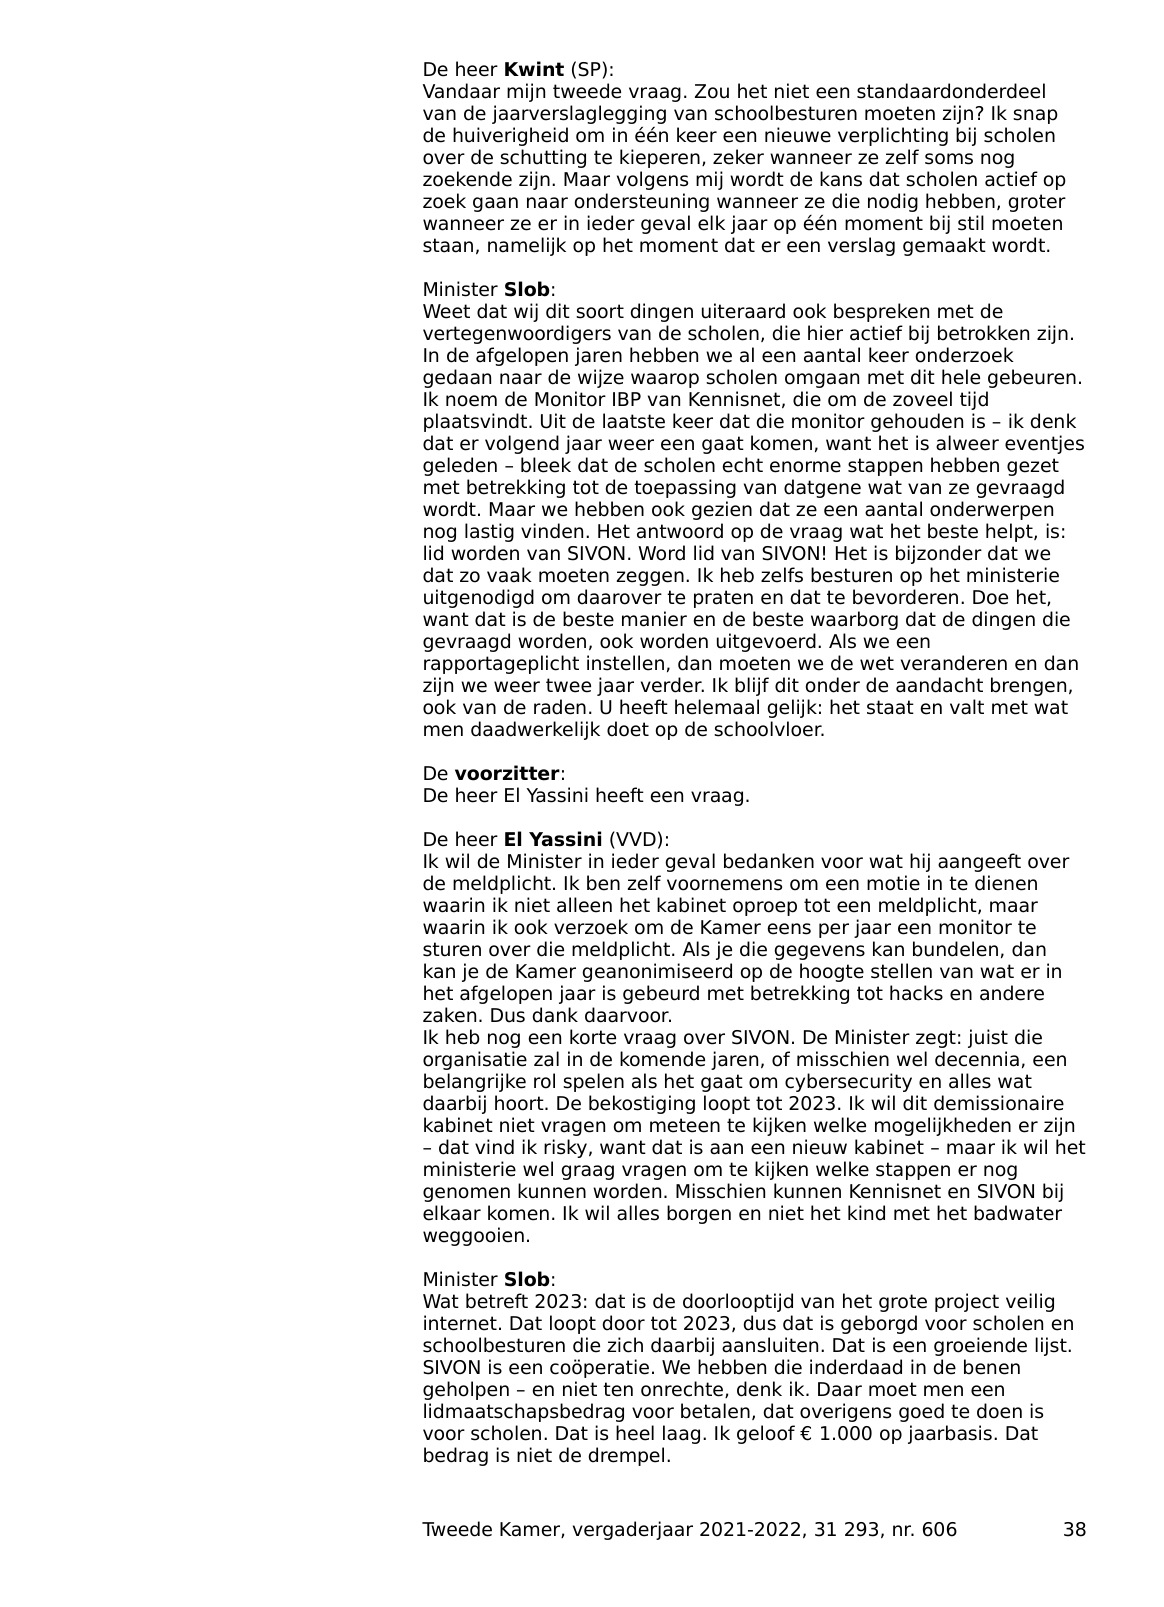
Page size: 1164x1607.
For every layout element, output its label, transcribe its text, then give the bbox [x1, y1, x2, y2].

text Weet dat wij dit soort dingen uiteraard ook bespreken met de vertegenwoordigers van de scholen, die hier actief bij betrokken zijn. In de afgelopen jaren hebben we al een aantal keer onderzoek gedaan naar de wijze waarop scholen omgaan met dit hele gebeuren. Ik noem de Monitor IBP van Kennisnet, die om de zoveel tijd plaatsvindt. Uit de laatste keer dat die monitor gehouden is – ik denk dat er volgend jaar weer een gaat komen, want het is alweer eventjes geleden – bleek dat de scholen echt enorme stappen hebben gezet met betrekking tot de toepassing van datgene wat van ze gevraagd wordt. Maar we hebben ook gezien dat ze een aantal onderwerpen nog lastig vinden. Het antwoord op de vraag wat het beste helpt, is: lid worden van SIVON. Word lid van SIVON! Het is bijzonder dat we dat zo vaak moeten zeggen. Ik heb zelfs besturen op het ministerie uitgenodigd om daarover te praten en dat te bevorderen. Doe het, want dat is de beste manier en de beste waarborg dat de dingen die gevraagd worden, ook worden uitgevoerd. Als we een rapportageplicht instellen, dan moeten we de wet veranderen en dan zijn we weer twee jaar verder. Ik blijf dit onder de aandacht brengen, ook van de raden. U heeft helemaal gelijk: het staat en valt met wat men daadwerkelijk doet op de schoolvloer. [422, 301, 1087, 741]
text Vandaar mijn tweede vraag. Zou het niet een standaardonderdeel van de jaarverslaglegging van schoolbesturen moeten zijn? Ik snap de huiverigheid om in één keer een nieuwe verplichting bij scholen over de schutting te kieperen, zeker wanneer ze zelf soms nog zoekende zijn. Maar volgens mij wordt de kans dat scholen actief op zoek gaan naar ondersteuning wanneer ze die nodig hebben, groter wanneer ze er in ieder geval elk jaar op één moment bij stil moeten staan, namelijk op het moment dat er een verslag gemaakt wordt. [422, 81, 1087, 257]
text Minister Slob: [422, 1269, 1087, 1291]
text Ik wil de Minister in ieder geval bedanken voor wat hij aangeeft over de meldplicht. Ik ben zelf voornemens om een motie in te dienen waarin ik niet alleen het kabinet oproep tot een meldplicht, maar waarin ik ook verzoek om de Kamer eens per jaar een monitor te sturen over die meldplicht. Als je die gegevens kan bundelen, dan kan je de Kamer geanonimiseerd op de hoogte stellen van wat er in het afgelopen jaar is gebeurd met betrekking tot hacks en andere zaken. Dus dank daarvoor. [422, 851, 1087, 1027]
text SIVON is een coöperatie. We hebben die inderdaad in de benen geholpen – en niet ten onrechte, denk ik. Daar moet men een lidmaatschapsbedrag voor betalen, dat overigens goed te doen is voor scholen. Dat is heel laag. Ik geloof € 1.000 op jaarbasis. Dat bedrag is niet de drempel. [422, 1357, 1087, 1467]
text Wat betreft 2023: dat is de doorlooptijd van het grote project veilig internet. Dat loopt door tot 2023, dus dat is geborgd voor scholen en schoolbesturen die zich daarbij aansluiten. Dat is een groeiende lijst. [422, 1291, 1087, 1357]
text De heer El Yassini heeft een vraag. [422, 785, 1087, 807]
text Minister Slob: [422, 279, 1087, 301]
text Ik heb nog een korte vraag over SIVON. De Minister zegt: juist die organisatie zal in de komende jaren, of misschien wel decennia, een belangrijke rol spelen als het gaat om cybersecurity en alles wat daarbij hoort. De bekostiging loopt tot 2023. Ik wil dit demissionaire kabinet niet vragen om meteen te kijken welke mogelijkheden er zijn – dat vind ik risky, want dat is aan een nieuw kabinet – maar ik wil het ministerie wel graag vragen om te kijken welke stappen er nog genomen kunnen worden. Misschien kunnen Kennisnet en SIVON bij elkaar komen. Ik wil alles borgen en niet het kind met het badwater weggooien. [422, 1027, 1087, 1247]
text De voorzitter: [422, 763, 1087, 785]
text De heer El Yassini (VVD): [422, 829, 1087, 851]
text De heer Kwint (SP): [422, 59, 1087, 81]
